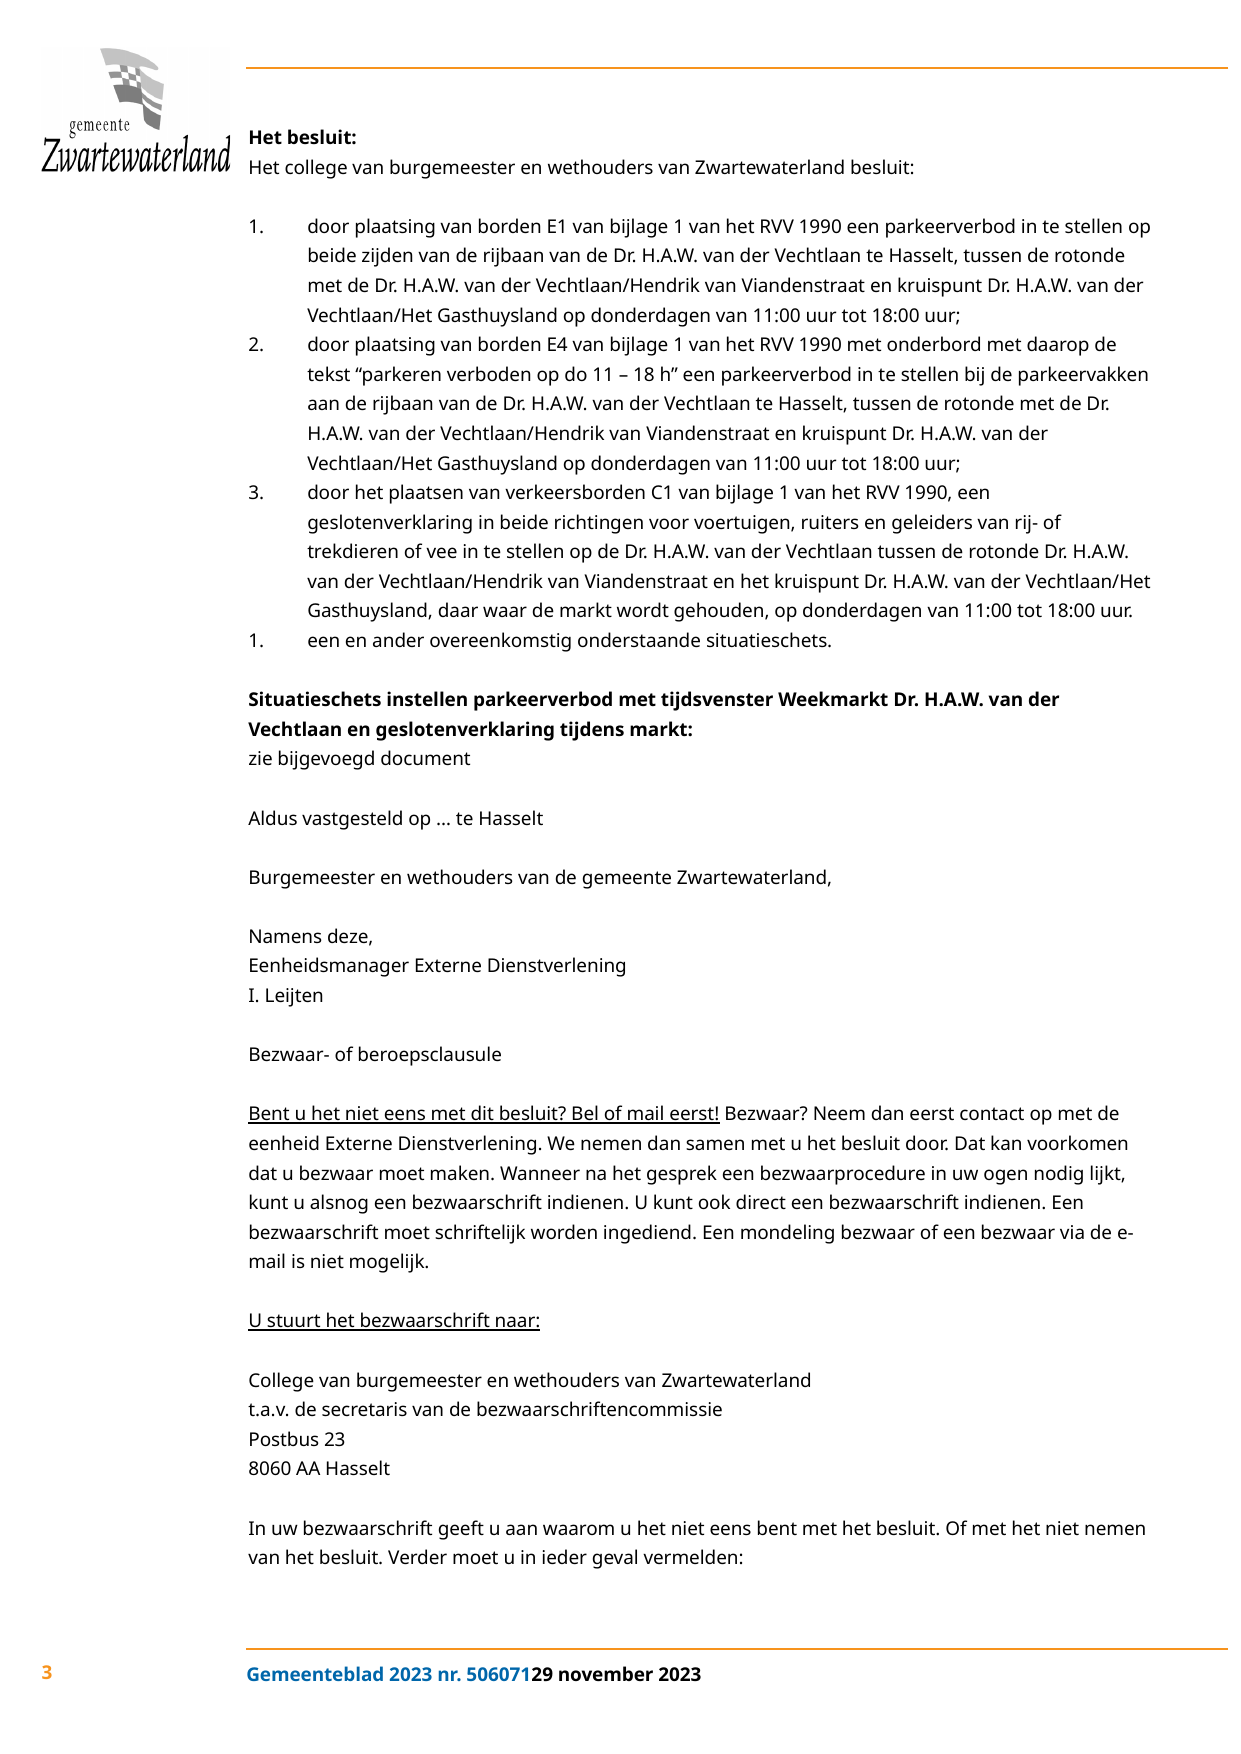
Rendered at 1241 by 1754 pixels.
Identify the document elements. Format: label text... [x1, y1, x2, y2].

text I. Leijten [248, 982, 1152, 1008]
text zie bijgevoegd document [248, 746, 1152, 771]
text Het besluit: [248, 124, 1152, 150]
text Aldus vastgesteld op … te Hasselt [248, 805, 1152, 831]
list een en ander overeenkomstig onderstaande situatieschets. [248, 627, 1152, 653]
text In uw bezwaarschrift geeft u aan waarom u het niet eens bent met het besluit. Of met het niet nemen van het besluit. Verder moet u in ieder geval vermelden: [248, 1515, 1152, 1570]
picture [41, 47, 231, 172]
text 8060 AA Hasselt [248, 1456, 1152, 1481]
text U stuurt het bezwaarschrift naar: [248, 1308, 1152, 1333]
text College van burgemeester en wethouders van Zwartewaterland [248, 1367, 1152, 1393]
text Burgemeester en wethouders van de gemeente Zwartewaterland, [248, 864, 1152, 890]
list door plaatsing van borden E1 van bijlage 1 van het RVV 1990 een parkeerverbod in te stellen op beide zijden van de rijbaan van de Dr. H.A.W. van der Vechtlaan te Hasselt, tussen de rotonde met de Dr. H.A.W. van der Vechtlaan/Hendrik van Viandenstraat en kruispunt Dr. H.A.W. van der Vechtlaan/Het Gasthuysland op donderdagen van 11:00 uur tot 18:00 uur; [248, 213, 1152, 328]
list door het plaatsen van verkeersborden C1 van bijlage 1 van het RVV 1990, een geslotenverklaring in beide richtingen voor voertuigen, ruiters en geleiders van rij- of trekdieren of vee in te stellen op de Dr. H.A.W. van der Vechtlaan tussen de rotonde Dr. H.A.W. van der Vechtlaan/Hendrik van Viandenstraat en het kruispunt Dr. H.A.W. van der Vechtlaan/Het Gasthuysland, daar waar de markt wordt gehouden, op donderdagen van 11:00 tot 18:00 uur. [248, 479, 1152, 623]
text Bent u het niet eens met dit besluit? Bel of mail eerst! Bezwaar? Neem dan eerst contact op met de eenheid Externe Dienstverlening. We nemen dan samen met u het besluit door. Dat kan voorkomen dat u bezwaar moet maken. Wanneer na het gesprek een bezwaarprocedure in uw ogen nodig lijkt, kunt u alsnog een bezwaarschrift indienen. U kunt ook direct een bezwaarschrift indienen. Een bezwaarschrift moet schriftelijk worden ingediend. Een mondeling bezwaar of een bezwaar via de e-mail is niet mogelijk. [248, 1101, 1152, 1274]
text Postbus 23 [248, 1426, 1152, 1452]
text Eenheidsmanager Externe Dienstverlening [248, 953, 1152, 978]
text Situatieschets instellen parkeerverbod met tijdsvenster Weekmarkt Dr. H.A.W. van der Vechtlaan en geslotenverklaring tijdens markt: [248, 686, 1152, 742]
text Namens deze, [248, 923, 1152, 949]
list door plaatsing van borden E4 van bijlage 1 van het RVV 1990 met onderbord met daarop de tekst “parkeren verboden op do 11 – 18 h” een parkeerverbod in te stellen bij de parkeervakken aan de rijbaan van de Dr. H.A.W. van der Vechtlaan te Hasselt, tussen de rotonde met de Dr. H.A.W. van der Vechtlaan/Hendrik van Viandenstraat en kruispunt Dr. H.A.W. van der Vechtlaan/Het Gasthuysland op donderdagen van 11:00 uur tot 18:00 uur; [248, 331, 1152, 476]
text t.a.v. de secretaris van de bezwaarschriftencommissie [248, 1396, 1152, 1422]
text Bezwaar- of beroepsclausule [248, 1041, 1152, 1067]
text Het college van burgemeester en wethouders van Zwartewaterland besluit: [248, 154, 1152, 180]
